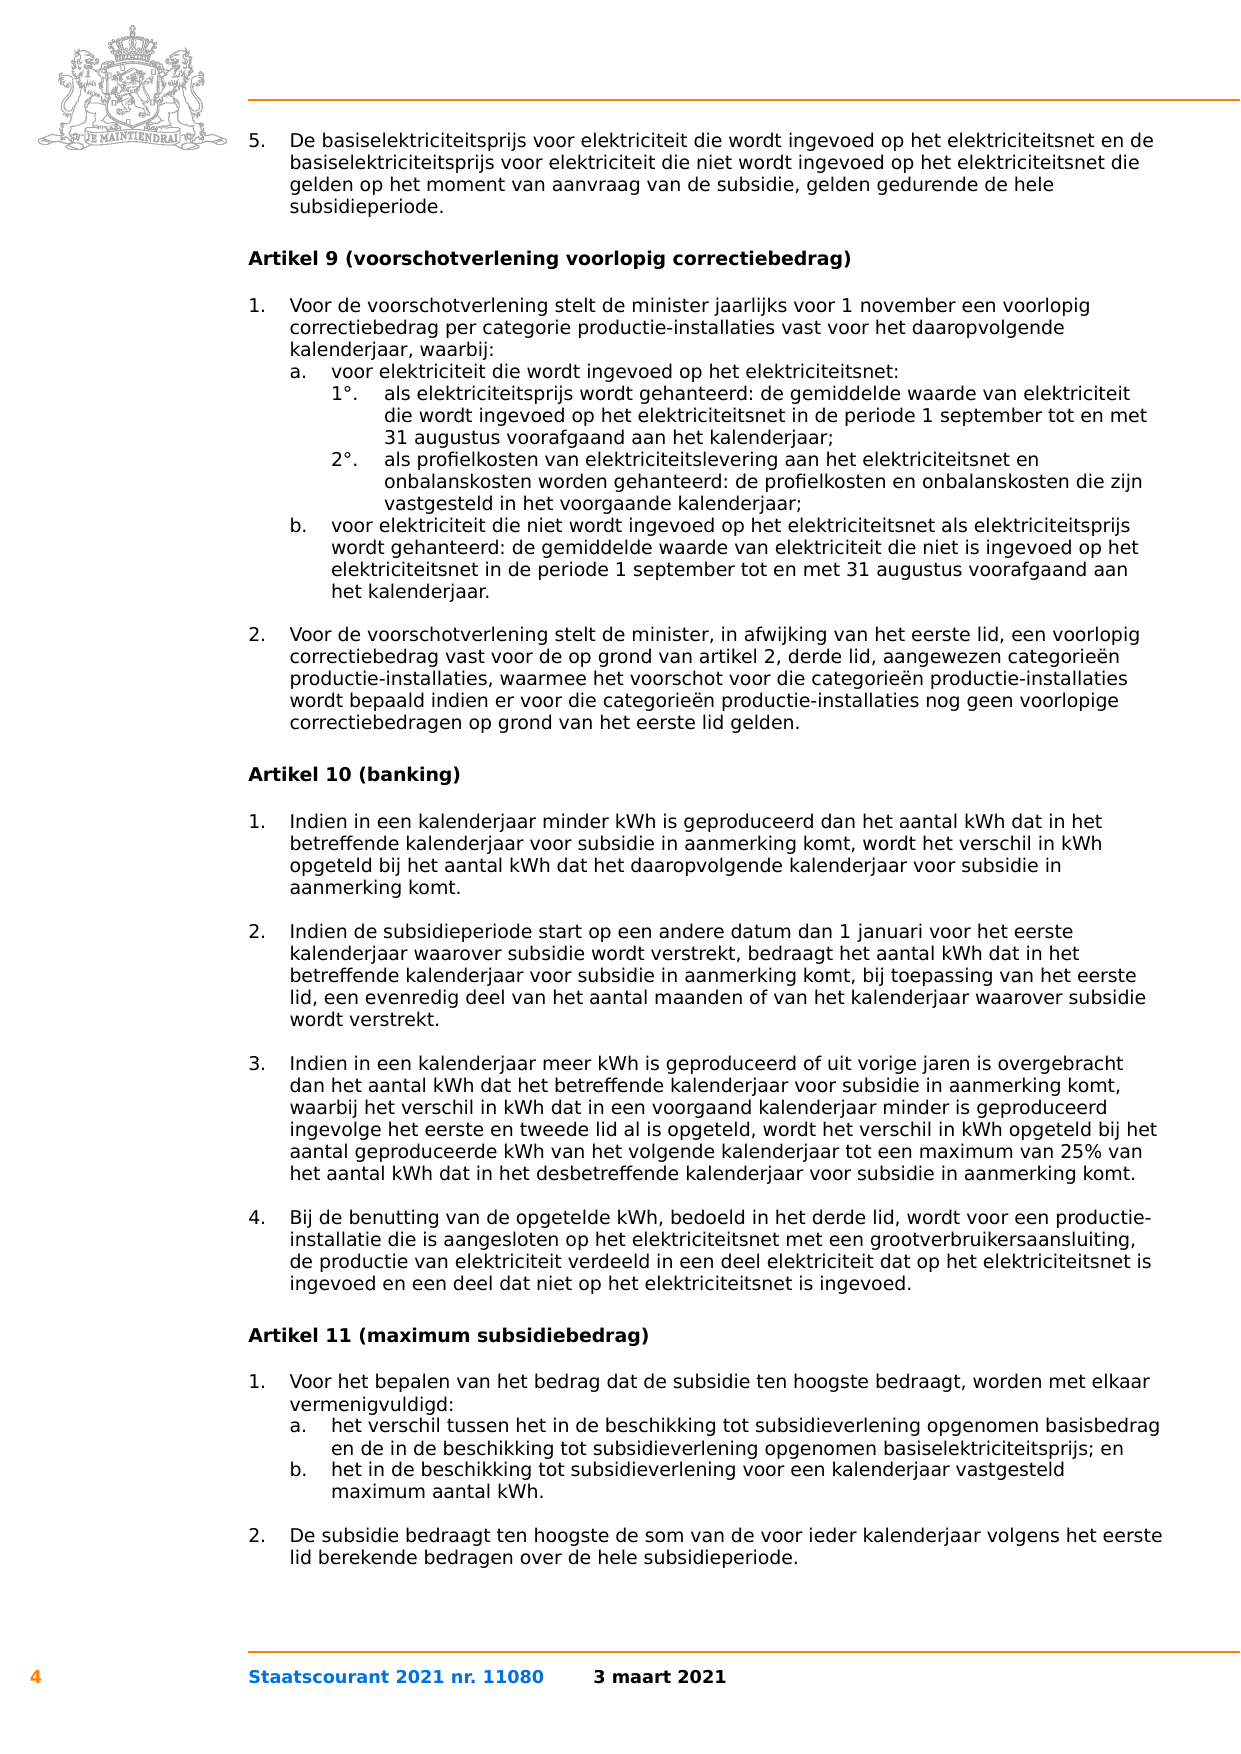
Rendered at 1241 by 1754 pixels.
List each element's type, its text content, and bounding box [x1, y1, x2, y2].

text 2°. als profielkosten van elektriciteitslevering aan het elektriciteitsnet en onbalanskosten worden gehanteerd: de profielkosten en onbalanskosten die zijn vastgesteld in het voorgaande kalenderjaar; [331, 449, 1163, 514]
text 2. De subsidie bedraagt ten hoogste de som van de voor ieder kalenderjaar volgens het eerste lid berekende bedragen over de hele subsidieperiode. [248, 1525, 1163, 1569]
subtitle Artikel 10 (banking) [248, 764, 1163, 786]
text 5. De basiselektriciteitsprijs voor elektriciteit die wordt ingevoed op het elektriciteitsnet en de basiselektriciteitsprijs voor elektriciteit die niet wordt ingevoed op het elektriciteitsnet die gelden op het moment van aanvraag van de subsidie, gelden gedurende de hele subsidieperiode. [248, 130, 1163, 218]
text 1°. als elektriciteitsprijs wordt gehanteerd: de gemiddelde waarde van elektriciteit die wordt ingevoed op het elektriciteitsnet in de periode 1 september tot en met 31 augustus voorafgaand aan het kalenderjaar; [331, 383, 1163, 449]
text b. voor elektriciteit die niet wordt ingevoed op het elektriciteitsnet als elektriciteitsprijs wordt gehanteerd: de gemiddelde waarde van elektriciteit die niet is ingevoed op het elektriciteitsnet in de periode 1 september tot en met 31 augustus voorafgaand aan het kalenderjaar. [289, 514, 1163, 602]
text 1. Voor de voorschotverlening stelt de minister jaarlijks voor 1 november een voorlopig correctiebedrag per categorie productie-installaties vast voor het daaropvolgende kalenderjaar, waarbij: [248, 295, 1163, 361]
text 4. Bij de benutting van de opgetelde kWh, bedoeld in het derde lid, wordt voor een productie-installatie die is aangesloten op het elektriciteitsnet met een grootverbruikersaansluiting, de productie van elektriciteit verdeeld in een deel elektriciteit dat op het elektriciteitsnet is ingevoed en een deel dat niet op het elektriciteitsnet is ingevoed. [248, 1207, 1163, 1294]
text 1. Indien in een kalenderjaar minder kWh is geproduceerd dan het aantal kWh dat in het betreffende kalenderjaar voor subsidie in aanmerking komt, wordt het verschil in kWh opgeteld bij het aantal kWh dat het daaropvolgende kalenderjaar voor subsidie in aanmerking komt. [248, 811, 1163, 899]
text 2. Indien de subsidieperiode start op een andere datum dan 1 januari voor het eerste kalenderjaar waarover subsidie wordt verstrekt, bedraagt het aantal kWh dat in het betreffende kalenderjaar voor subsidie in aanmerking komt, bij toepassing van het eerste lid, een evenredig deel van het aantal maanden of van het kalenderjaar waarover subsidie wordt verstrekt. [248, 921, 1163, 1031]
text 2. Voor de voorschotverlening stelt de minister, in afwijking van het eerste lid, een voorlopig correctiebedrag vast voor de op grond van artikel 2, derde lid, aangewezen categorieën productie-installaties, waarmee het voorschot voor die categorieën productie-installaties wordt bepaald indien er voor die categorieën productie-installaties nog geen voorlopige correctiebedragen op grond van het eerste lid gelden. [248, 624, 1163, 734]
subtitle Artikel 11 (maximum subsidiebedrag) [248, 1324, 1163, 1346]
text a. het verschil tussen het in de beschikking tot subsidieverlening opgenomen basisbedrag en de in de beschikking tot subsidieverlening opgenomen basiselektriciteitsprijs; en [289, 1415, 1163, 1459]
text a. voor elektriciteit die wordt ingevoed op het elektriciteitsnet: [289, 361, 1163, 383]
text 3. Indien in een kalenderjaar meer kWh is geproduceerd of uit vorige jaren is overgebracht dan het aantal kWh dat het betreffende kalenderjaar voor subsidie in aanmerking komt, waarbij het verschil in kWh dat in een voorgaand kalenderjaar minder is geproduceerd ingevolge het eerste en tweede lid al is opgeteld, wordt het verschil in kWh opgeteld bij het aantal geproduceerde kWh van het volgende kalenderjaar tot een maximum van 25% van het aantal kWh dat in het desbetreffende kalenderjaar voor subsidie in aanmerking komt. [248, 1053, 1163, 1185]
text b. het in de beschikking tot subsidieverlening voor een kalenderjaar vastgesteld maximum aantal kWh. [289, 1459, 1163, 1503]
text 1. Voor het bepalen van het bedrag dat de subsidie ten hoogste bedraagt, worden met elkaar vermenigvuldigd: [248, 1371, 1163, 1415]
subtitle Artikel 9 (voorschotverlening voorlopig correctiebedrag) [248, 248, 1163, 270]
picture [38, 25, 227, 150]
